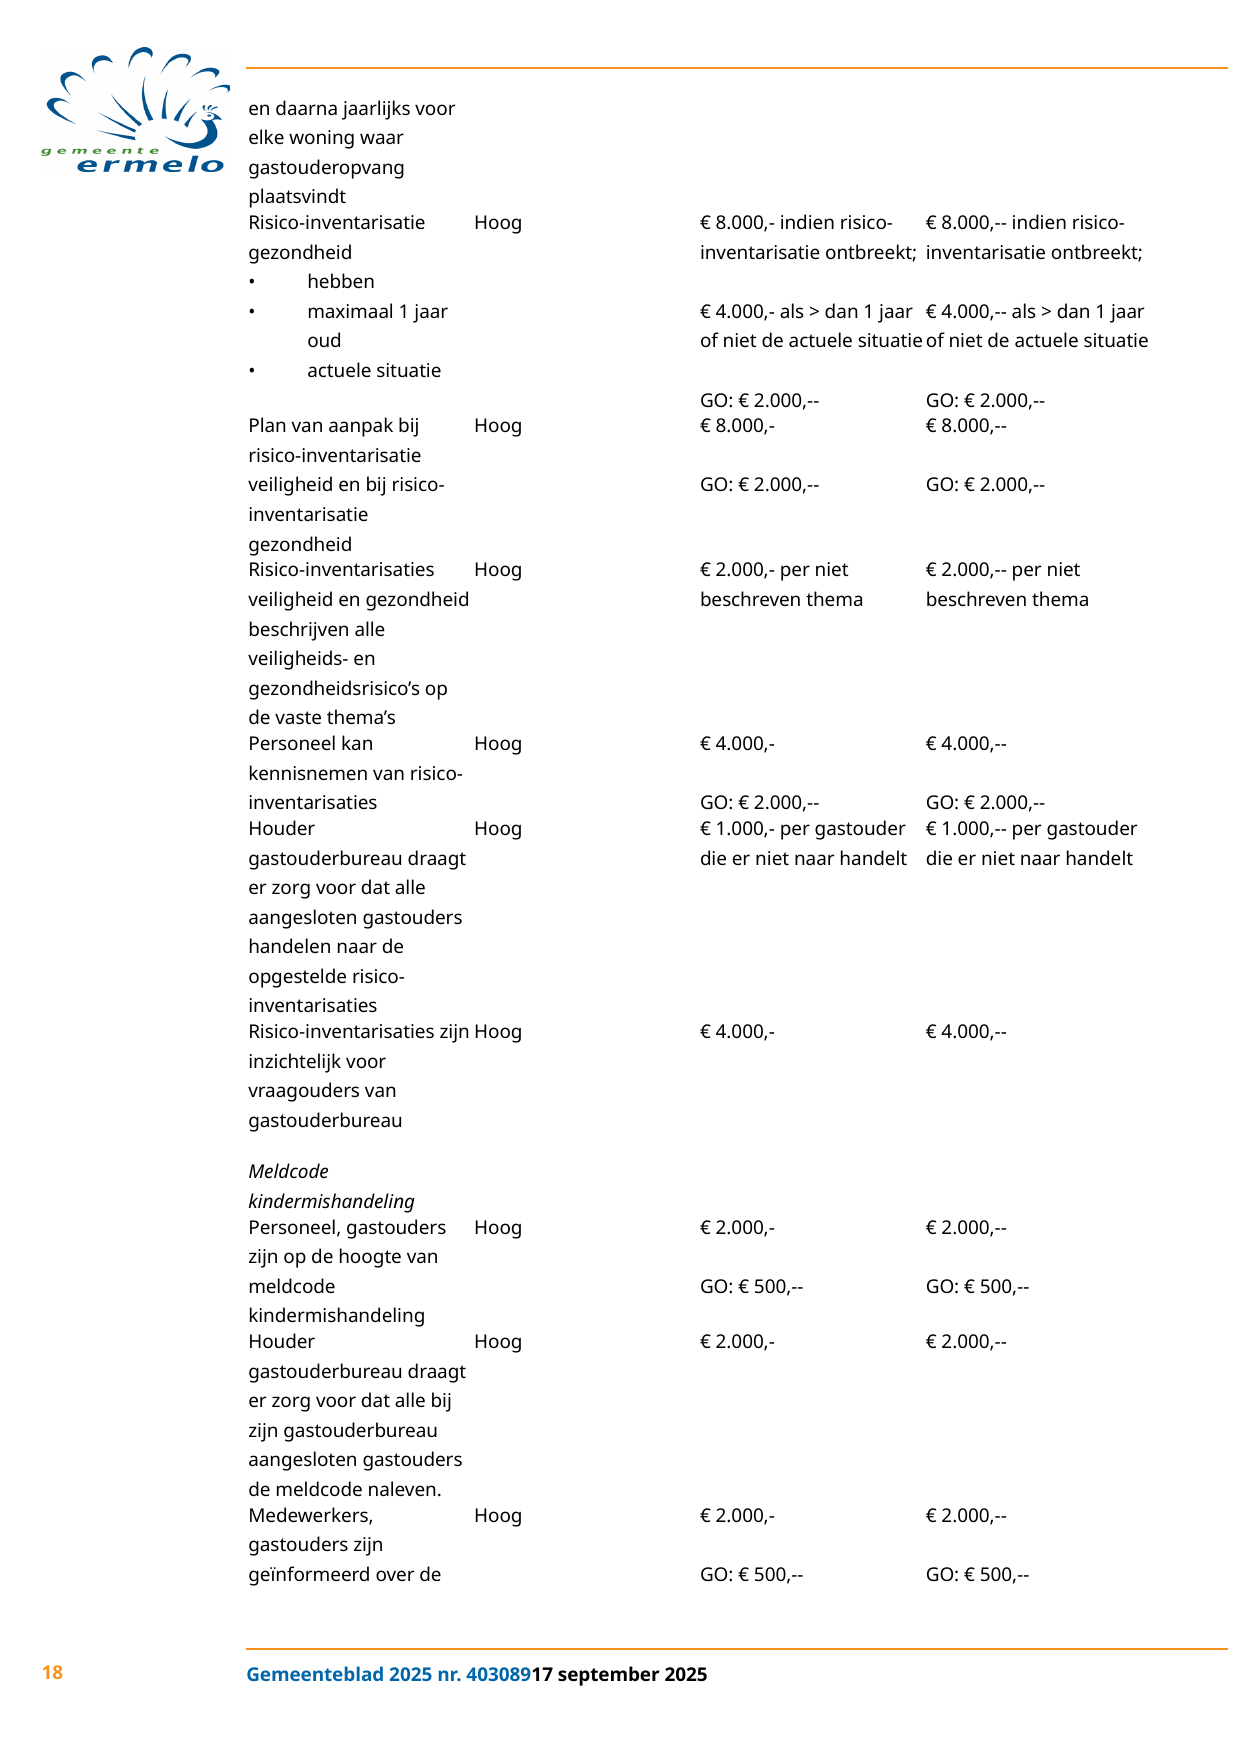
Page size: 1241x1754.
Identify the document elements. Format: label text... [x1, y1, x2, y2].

table_cell € 4.000,-- [926, 1018, 1152, 1133]
table_cell Personeel kan kennisnemen van risico-inventarisaties [248, 730, 474, 815]
table_cell Hoog [474, 209, 700, 412]
table_cell € 2.000,-- GO: € 500,-- [926, 1502, 1152, 1587]
table_cell [700, 1133, 926, 1158]
table_cell € 8.000,-- GO: € 2.000,-- [926, 413, 1152, 557]
table_cell € 2.000,- GO: € 500,-- [700, 1502, 926, 1587]
table_cell Hoog [474, 815, 700, 1018]
table_cell Hoog [474, 730, 700, 815]
table_cell Hoog [474, 557, 700, 730]
table_cell € 8.000,- GO: € 2.000,-- [700, 413, 926, 557]
table_cell € 2.000,-- per niet beschreven thema [926, 557, 1152, 730]
table_cell Hoog [474, 1018, 700, 1133]
table_cell € 1.000,- per gastouder die er niet naar handelt [700, 815, 926, 1018]
table_cell € 2.000,- [700, 1328, 926, 1502]
table_cell € 2.000,-- [926, 1328, 1152, 1502]
table_cell Houder gastouderbureau draagt er zorg voor dat alle aangesloten gastouders handelen naar de opgestelde risico-inventarisaties [248, 815, 474, 1018]
table_cell Meldcode kindermishandeling [248, 1159, 474, 1214]
picture [41, 47, 231, 172]
table_cell Plan van aanpak bij risico-inventarisatie veiligheid en bij risico-inventarisatie gezondheid [248, 413, 474, 557]
table_cell Risico-inventarisaties veiligheid en gezondheid beschrijven alle veiligheids- en gezondheidsrisico’s op de vaste thema’s [248, 557, 474, 730]
table_cell [926, 95, 1152, 209]
table_cell [700, 95, 926, 209]
table_cell Hoog [474, 1214, 700, 1328]
table_cell Personeel, gastouders zijn op de hoogte van meldcode kindermishandeling [248, 1214, 474, 1328]
table_cell Hoog [474, 1328, 700, 1502]
table_cell € 4.000,- [700, 1018, 926, 1133]
table_cell Medewerkers, gastouders zijn geïnformeerd over de [248, 1502, 474, 1587]
table_cell [474, 95, 700, 209]
table_cell [248, 1133, 474, 1158]
table_cell [700, 1159, 926, 1214]
table_cell [474, 1159, 700, 1214]
table_cell [926, 1159, 1152, 1214]
table_cell Hoog [474, 1502, 700, 1587]
table_cell [474, 1133, 700, 1158]
table_cell € 8.000,-- indien risico-inventarisatie ontbreekt; € 4.000,-- als > dan 1 jaar of niet de actuele situatie GO: € 2.000,-- [926, 209, 1152, 412]
table_cell Risico-inventarisatie gezondheid hebben maximaal 1 jaar oud actuele situatie [248, 209, 474, 412]
table_cell € 2.000,- per niet beschreven thema [700, 557, 926, 730]
table_cell Risico-inventarisaties zijn inzichtelijk voor vraagouders van gastouderbureau [248, 1018, 474, 1133]
table_cell € 4.000,- GO: € 2.000,-- [700, 730, 926, 815]
table_cell en daarna jaarlijks voor elke woning waar gastouderopvang plaatsvindt [248, 95, 474, 209]
table_cell € 1.000,-- per gastouder die er niet naar handelt [926, 815, 1152, 1018]
table_cell € 8.000,- indien risico-inventarisatie ontbreekt; € 4.000,- als > dan 1 jaar of niet de actuele situatie GO: € 2.000,-- [700, 209, 926, 412]
table_cell Houder gastouderbureau draagt er zorg voor dat alle bij zijn gastouderbureau aangesloten gastouders de meldcode naleven. [248, 1328, 474, 1502]
table_cell [926, 1133, 1152, 1158]
table_cell € 2.000,- GO: € 500,-- [700, 1214, 926, 1328]
table_cell € 4.000,-- GO: € 2.000,-- [926, 730, 1152, 815]
table_cell Hoog [474, 413, 700, 557]
table_cell € 2.000,-- GO: € 500,-- [926, 1214, 1152, 1328]
